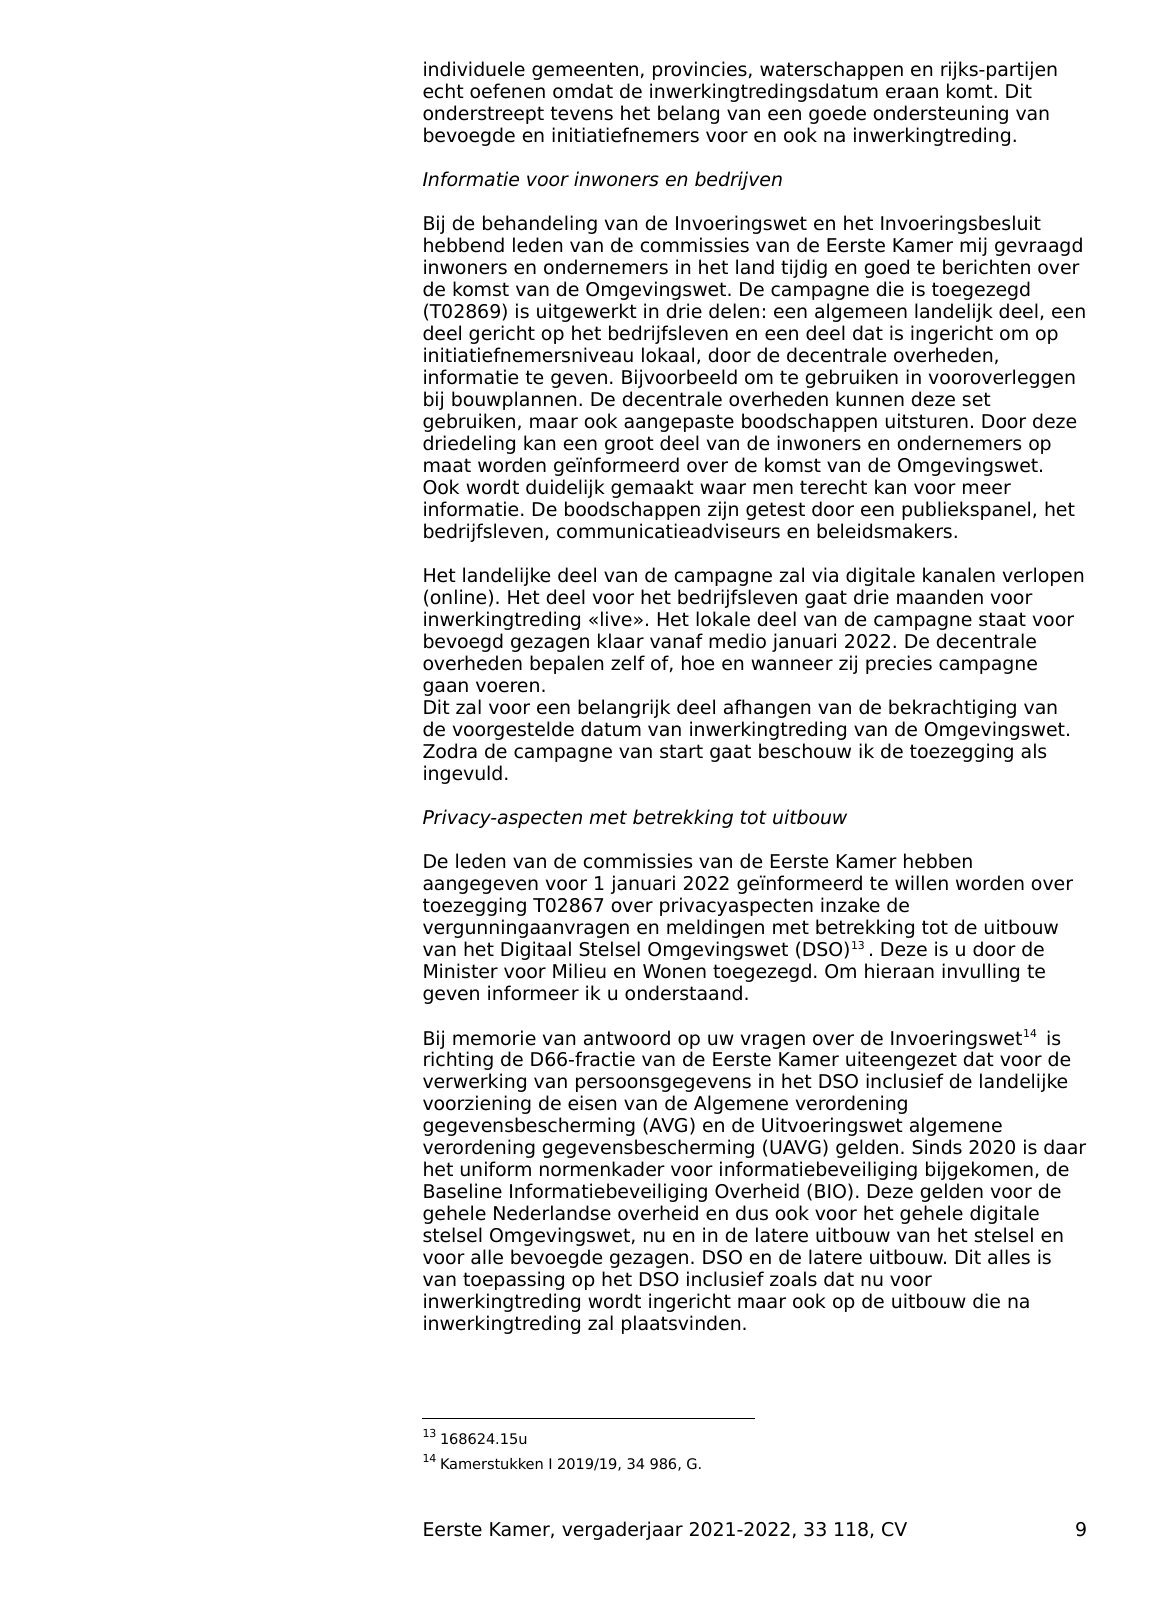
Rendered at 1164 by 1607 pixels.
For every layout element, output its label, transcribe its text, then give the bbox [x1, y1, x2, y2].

text 168624.15u [422, 1427, 1087, 1449]
text Bij memorie van antwoord op uw vragen over de Invoeringswet is richting de D66-fractie van de Eerste Kamer uiteengezet dat voor de verwerking van persoonsgegevens in het DSO inclusief de landelijke voorziening de eisen van de Algemene verordening gegevensbescherming (AVG) en de Uitvoeringswet algemene verordening gegevensbescherming (UAVG) gelden. Sinds 2020 is daar het uniform normenkader voor informatiebeveiliging bijgekomen, de Baseline Informatiebeveiliging Overheid (BIO). Deze gelden voor de gehele Nederlandse overheid en dus ook voor het gehele digitale stelsel Omgevingswet, nu en in de latere uitbouw van het stelsel en voor alle bevoegde gezagen. DSO en de latere uitbouw. Dit alles is van toepassing op het DSO inclusief zoals dat nu voor inwerkingtreding wordt ingericht maar ook op de uitbouw die na inwerkingtreding zal plaatsvinden. [422, 1027, 1087, 1335]
text Dit zal voor een belangrijk deel afhangen van de bekrachtiging van de voorgestelde datum van inwerkingtreding van de Omgevingswet. Zodra de campagne van start gaat beschouw ik de toezegging als ingevuld. [422, 697, 1087, 785]
text Het landelijke deel van de campagne zal via digitale kanalen verlopen (online). Het deel voor het bedrijfsleven gaat drie maanden voor inwerkingtreding «live». Het lokale deel van de campagne staat voor bevoegd gezagen klaar vanaf medio januari 2022. De decentrale overheden bepalen zelf of, hoe en wanneer zij precies campagne gaan voeren. [422, 565, 1087, 697]
text Bij de behandeling van de Invoeringswet en het Invoeringsbesluit hebbend leden van de commissies van de Eerste Kamer mij gevraagd inwoners en ondernemers in het land tijdig en goed te berichten over de komst van de Omgevingswet. De campagne die is toegezegd (T02869) is uitgewerkt in drie delen: een algemeen landelijk deel, een deel gericht op het bedrijfsleven en een deel dat is ingericht om op initiatiefnemersniveau lokaal, door de decentrale overheden, informatie te geven. Bijvoorbeeld om te gebruiken in vooroverleggen bij bouwplannen. De decentrale overheden kunnen deze set gebruiken, maar ook aangepaste boodschappen uitsturen. Door deze driedeling kan een groot deel van de inwoners en ondernemers op maat worden geïnformeerd over de komst van de Omgevingswet. Ook wordt duidelijk gemaakt waar men terecht kan voor meer informatie. De boodschappen zijn getest door een publiekspanel, het bedrijfsleven, communicatieadviseurs en beleidsmakers. [422, 213, 1087, 543]
subtitle Privacy-aspecten met betrekking tot uitbouw [422, 807, 1087, 829]
text individuele gemeenten, provincies, waterschappen en rijks-partijen echt oefenen omdat de inwerkingtredingsdatum eraan komt. Dit onderstreept tevens het belang van een goede ondersteuning van bevoegde en initiatiefnemers voor en ook na inwerkingtreding. [422, 59, 1087, 147]
text Kamerstukken I 2019/19, 34 986, G. [422, 1452, 1087, 1474]
text De leden van de commissies van de Eerste Kamer hebben aangegeven voor 1 januari 2022 geïnformeerd te willen worden over toezegging T02867 over privacyaspecten inzake de vergunningaanvragen en meldingen met betrekking tot de uitbouw van het Digitaal Stelsel Omgevingswet (DSO). Deze is u door de Minister voor Milieu en Wonen toegezegd. Om hieraan invulling te geven informeer ik u onderstaand. [422, 851, 1087, 1005]
subtitle Informatie voor inwoners en bedrijven [422, 169, 1087, 191]
